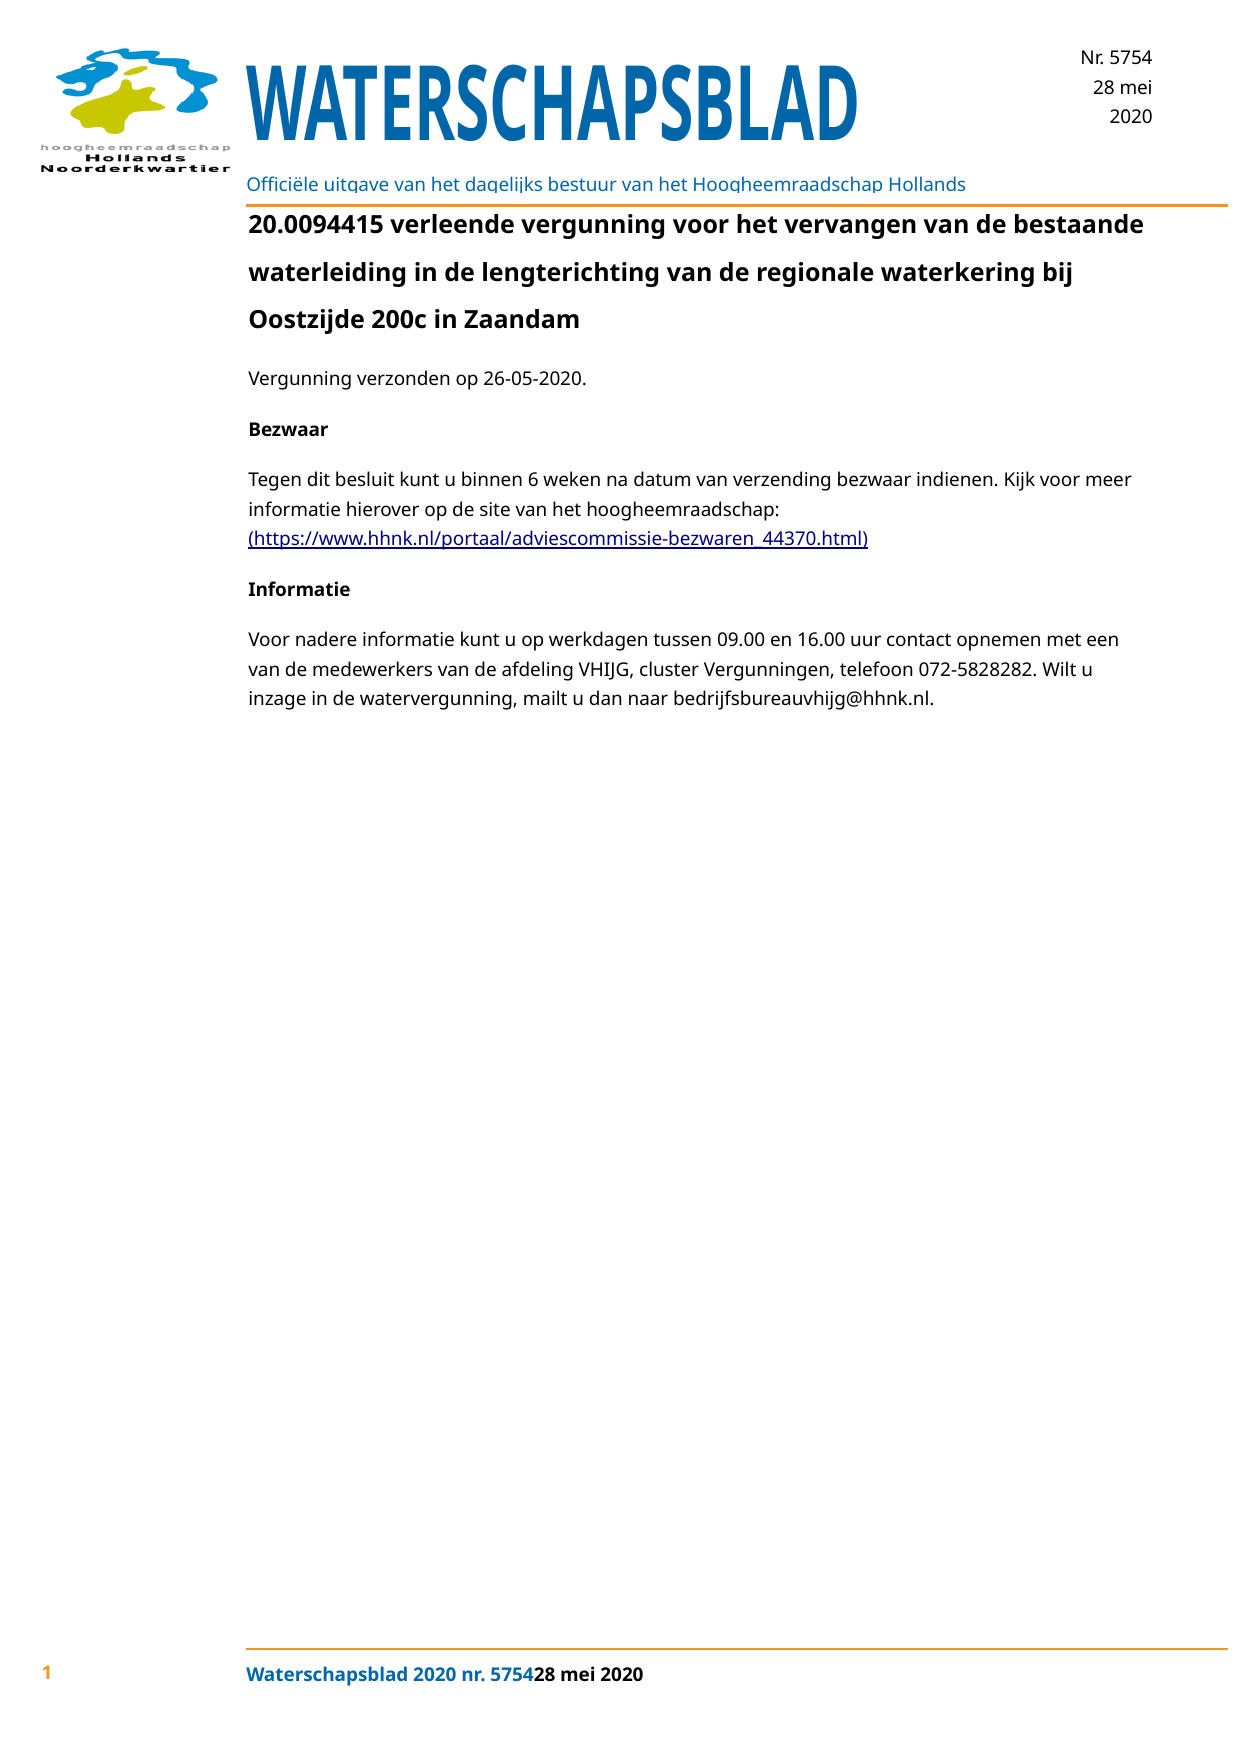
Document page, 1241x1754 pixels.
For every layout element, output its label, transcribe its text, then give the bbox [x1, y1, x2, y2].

text Informatie [248, 576, 1152, 602]
text Tegen dit besluit kunt u binnen 6 weken na datum van verzending bezwaar indienen. Kijk voor meer informatie hierover op de site van het hoogheemraadschap: (https://www.hhnk.nl/portaal/adviescommissie-bezwaren_44370.html) [248, 466, 1152, 551]
text 20.0094415 verleende vergunning voor het vervangen van de bestaande waterleiding in de lengterichting van de regionale waterkering bij Oostzijde 200c in Zaandam [248, 207, 1152, 336]
picture [41, 47, 231, 172]
text Bezwaar [248, 416, 1152, 442]
text Vergunning verzonden op 26-05-2020. [248, 366, 1152, 391]
text Voor nadere informatie kunt u op werkdagen tussen 09.00 en 16.00 uur contact opnemen met een van de medewerkers van de afdeling VHIJG, cluster Vergunningen, telefoon 072-5828282. Wilt u inzage in de watervergunning, mailt u dan naar bedrijfsbureauvhijg@hhnk.nl. [248, 626, 1152, 711]
